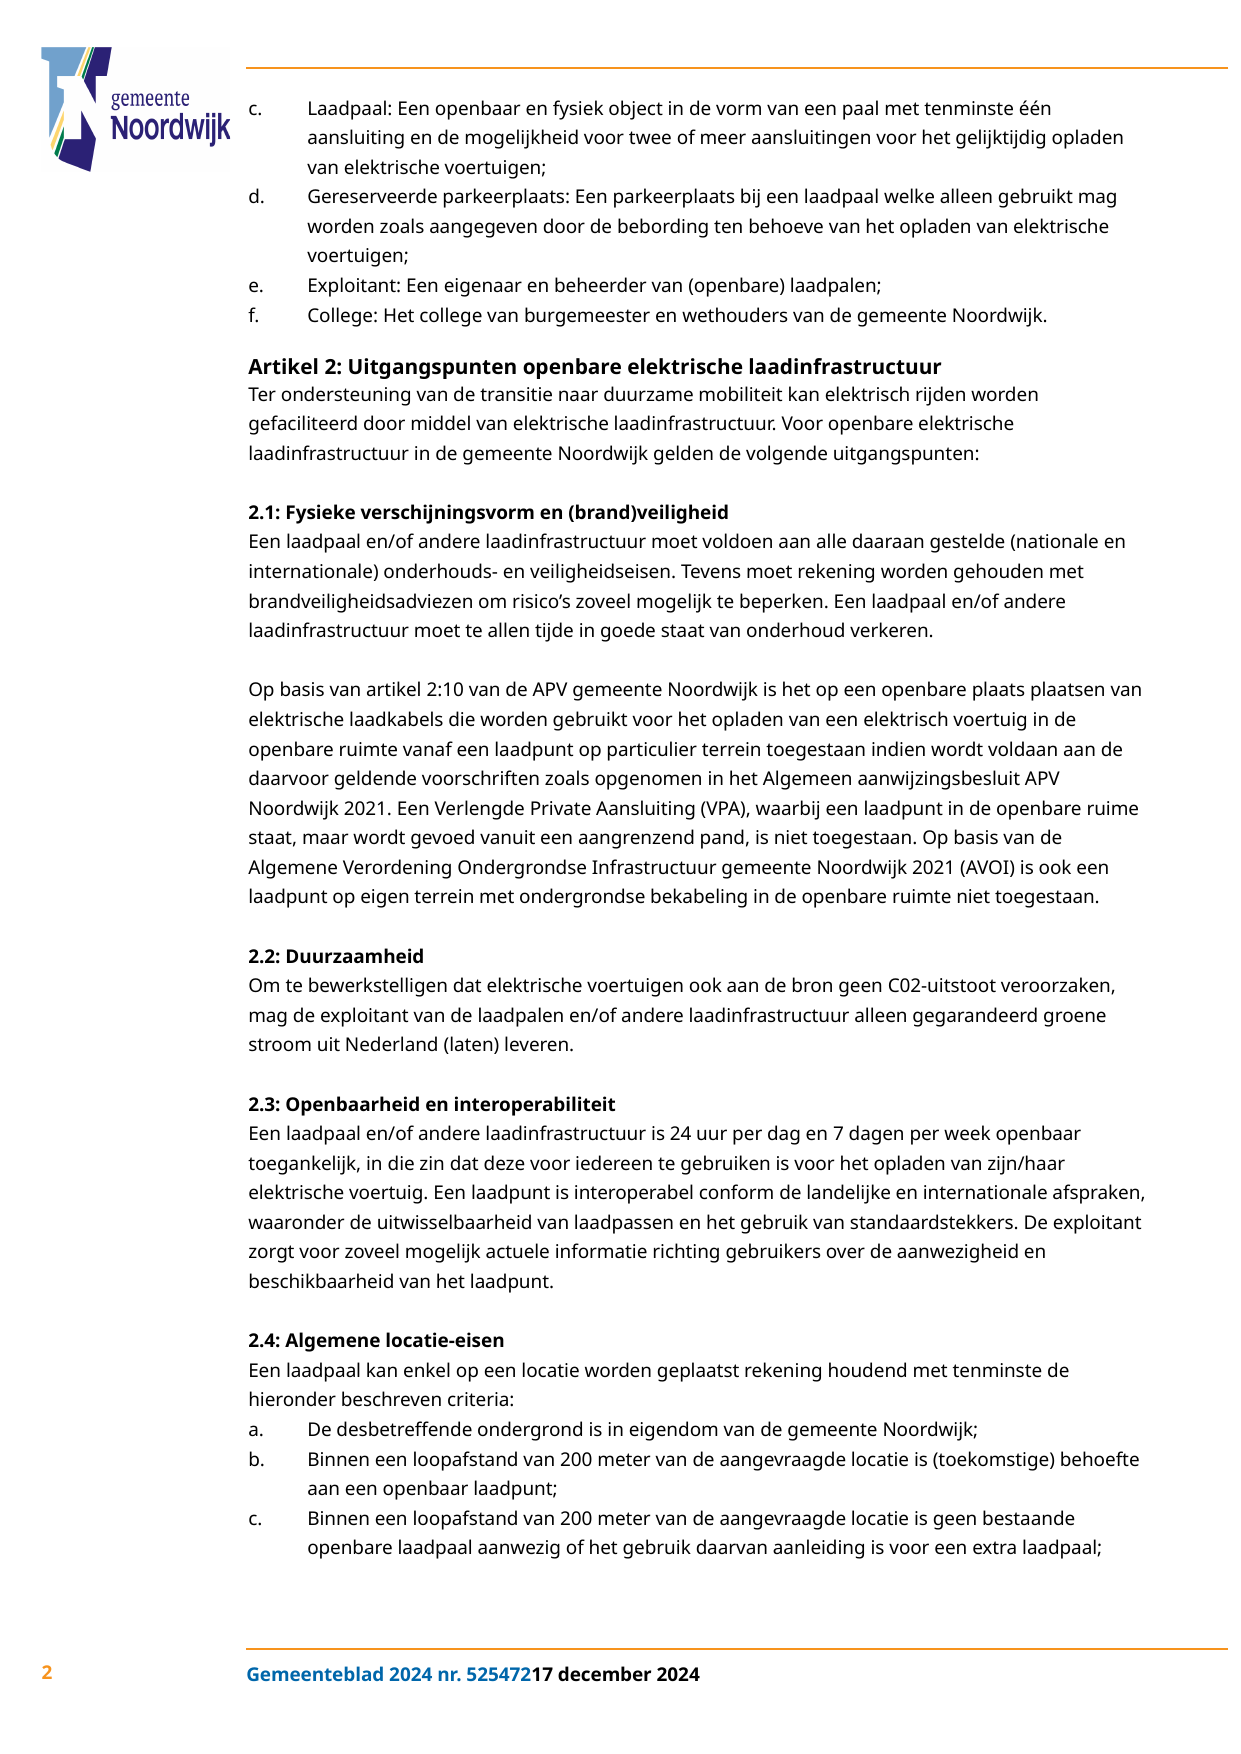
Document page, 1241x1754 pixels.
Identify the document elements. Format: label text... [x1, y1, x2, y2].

list Laadpaal: Een openbaar en fysiek object in de vorm van een paal met tenminste één aansluiting en de mogelijkheid voor twee of meer aansluitingen voor het gelijktijdig opladen van elektrische voertuigen; [248, 95, 1152, 180]
text 2.3: Openbaarheid en interoperabiliteit [248, 1091, 1152, 1116]
text 2.4: Algemene locatie-eisen [248, 1327, 1152, 1353]
list Binnen een loopafstand van 200 meter van de aangevraagde locatie is geen bestaande openbare laadpaal aanwezig of het gebruik daarvan aanleiding is voor een extra laadpaal; [248, 1505, 1152, 1560]
list Exploitant: Een eigenaar en beheerder van (openbare) laadpalen; [248, 272, 1152, 298]
text 2.1: Fysieke verschijningsvorm en (brand)veiligheid [248, 499, 1152, 525]
list Binnen een loopafstand van 200 meter van de aangevraagde locatie is (toekomstige) behoefte aan een openbaar laadpunt; [248, 1446, 1152, 1501]
list College: Het college van burgemeester en wethouders van de gemeente Noordwijk. [248, 302, 1152, 328]
text Op basis van artikel 2:10 van de APV gemeente Noordwijk is het op een openbare plaats plaatsen van elektrische laadkabels die worden gebruikt voor het opladen van een elektrisch voertuig in de openbare ruimte vanaf een laadpunt op particulier terrein toegestaan indien wordt voldaan aan de daarvoor geldende voorschriften zoals opgenomen in het Algemeen aanwijzingsbesluit APV Noordwijk 2021. Een Verlengde Private Aansluiting (VPA), waarbij een laadpunt in de openbare ruime staat, maar wordt gevoed vanuit een aangrenzend pand, is niet toegestaan. Op basis van de Algemene Verordening Ondergrondse Infrastructuur gemeente Noordwijk 2021 (AVOI) is ook een laadpunt op eigen terrein met ondergrondse bekabeling in de openbare ruimte niet toegestaan. [248, 677, 1152, 909]
picture [41, 47, 231, 172]
list Gereserveerde parkeerplaats: Een parkeerplaats bij een laadpaal welke alleen gebruikt mag worden zoals aangegeven door de bebording ten behoeve van het opladen van elektrische voertuigen; [248, 183, 1152, 268]
text Artikel 2: Uitgangspunten openbare elektrische laadinfrastructuur [248, 352, 1152, 381]
text Ter ondersteuning van de transitie naar duurzame mobiliteit kan elektrisch rijden worden gefaciliteerd door middel van elektrische laadinfrastructuur. Voor openbare elektrische laadinfrastructuur in de gemeente Noordwijk gelden de volgende uitgangspunten: [248, 381, 1152, 466]
text Een laadpaal kan enkel op een locatie worden geplaatst rekening houdend met tenminste de hieronder beschreven criteria: [248, 1357, 1152, 1412]
text Een laadpaal en/of andere laadinfrastructuur is 24 uur per dag en 7 dagen per week openbaar toegankelijk, in die zin dat deze voor iedereen te gebruiken is voor het opladen van zijn/haar elektrische voertuig. Een laadpunt is interoperabel conform de landelijke en internationale afspraken, waaronder de uitwisselbaarheid van laadpassen en het gebruik van standaardstekkers. De exploitant zorgt voor zoveel mogelijk actuele informatie richting gebruikers over de aanwezigheid en beschikbaarheid van het laadpunt. [248, 1120, 1152, 1294]
text Een laadpaal en/of andere laadinfrastructuur moet voldoen aan alle daaraan gestelde (nationale en internationale) onderhouds- en veiligheidseisen. Tevens moet rekening worden gehouden met brandveiligheidsadviezen om risico’s zoveel mogelijk te beperken. Een laadpaal en/of andere laadinfrastructuur moet te allen tijde in goede staat van onderhoud verkeren. [248, 529, 1152, 643]
text 2.2: Duurzaamheid [248, 943, 1152, 968]
list De desbetreffende ondergrond is in eigendom van de gemeente Noordwijk; [248, 1416, 1152, 1442]
text Om te bewerkstelligen dat elektrische voertuigen ook aan de bron geen C02-uitstoot veroorzaken, mag de exploitant van de laadpalen en/of andere laadinfrastructuur alleen gegarandeerd groene stroom uit Nederland (laten) leveren. [248, 972, 1152, 1057]
